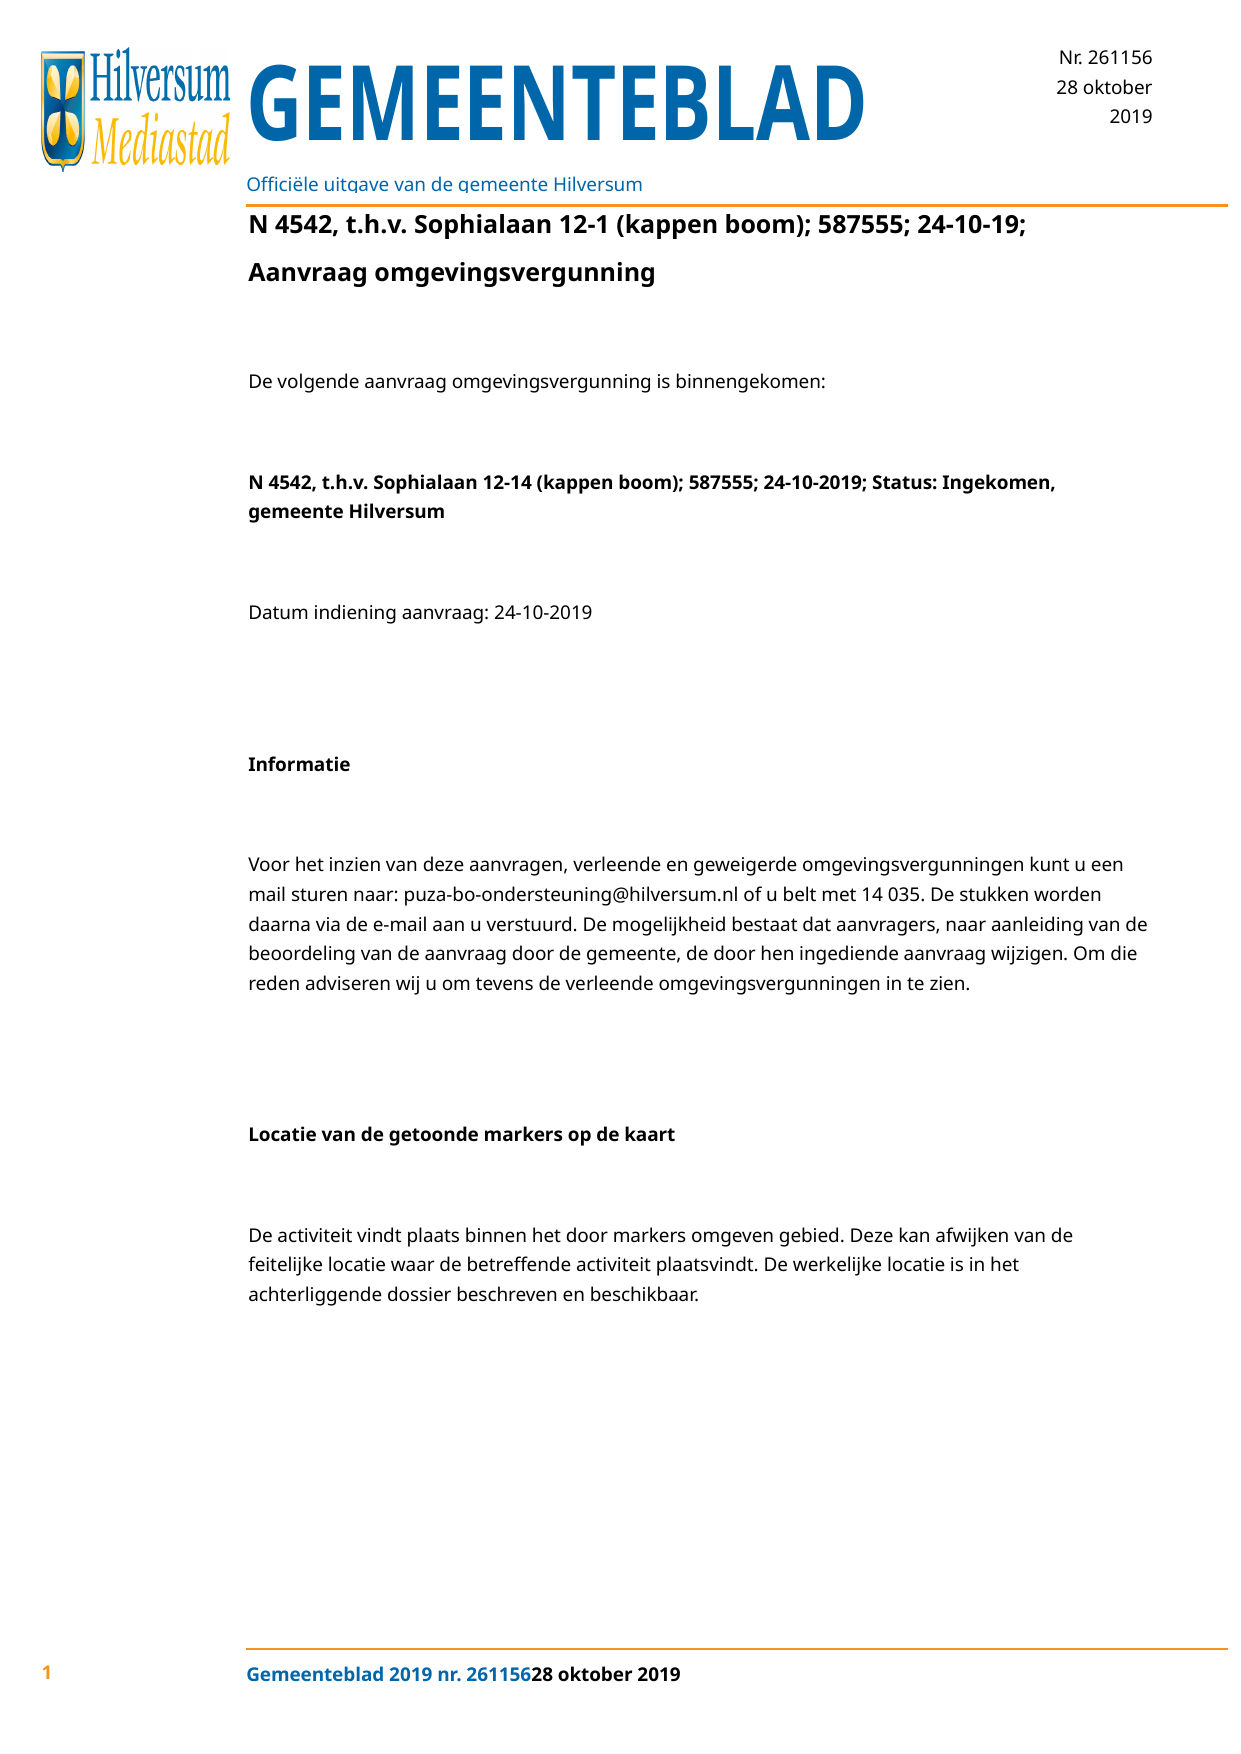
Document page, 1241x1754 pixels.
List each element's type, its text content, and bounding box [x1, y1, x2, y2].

text De volgende aanvraag omgevingsvergunning is binnengekomen: [248, 368, 1152, 394]
text Voor het inzien van deze aanvragen, verleende en geweigerde omgevingsvergunningen kunt u een mail sturen naar: puza-bo-ondersteuning@hilversum.nl of u belt met 14 035. De stukken worden daarna via de e-mail aan u verstuurd. De mogelijkheid bestaat dat aanvragers, naar aanleiding van de beoordeling van de aanvraag door de gemeente, de door hen ingediende aanvraag wijzigen. Om die reden adviseren wij u om tevens de verleende omgevingsvergunningen in te zien. [248, 852, 1152, 996]
text De activiteit vindt plaats binnen het door markers omgeven gebied. Deze kan afwijken van de feitelijke locatie waar de betreffende activiteit plaatsvindt. De werkelijke locatie is in het achterliggende dossier beschreven en beschikbaar. [248, 1222, 1152, 1307]
text Informatie [248, 751, 1152, 777]
text Locatie van de getoonde markers op de kaart [248, 1121, 1152, 1147]
text N 4542, t.h.v. Sophialaan 12-1 (kappen boom); 587555; 24-10-19; Aanvraag omgevingsvergunning [248, 207, 1152, 288]
text N 4542, t.h.v. Sophialaan 12-14 (kappen boom); 587555; 24-10-2019; Status: Ingekomen, gemeente Hilversum [248, 469, 1152, 524]
picture [41, 47, 231, 172]
text Datum indiening aanvraag: 24-10-2019 [248, 599, 1152, 625]
